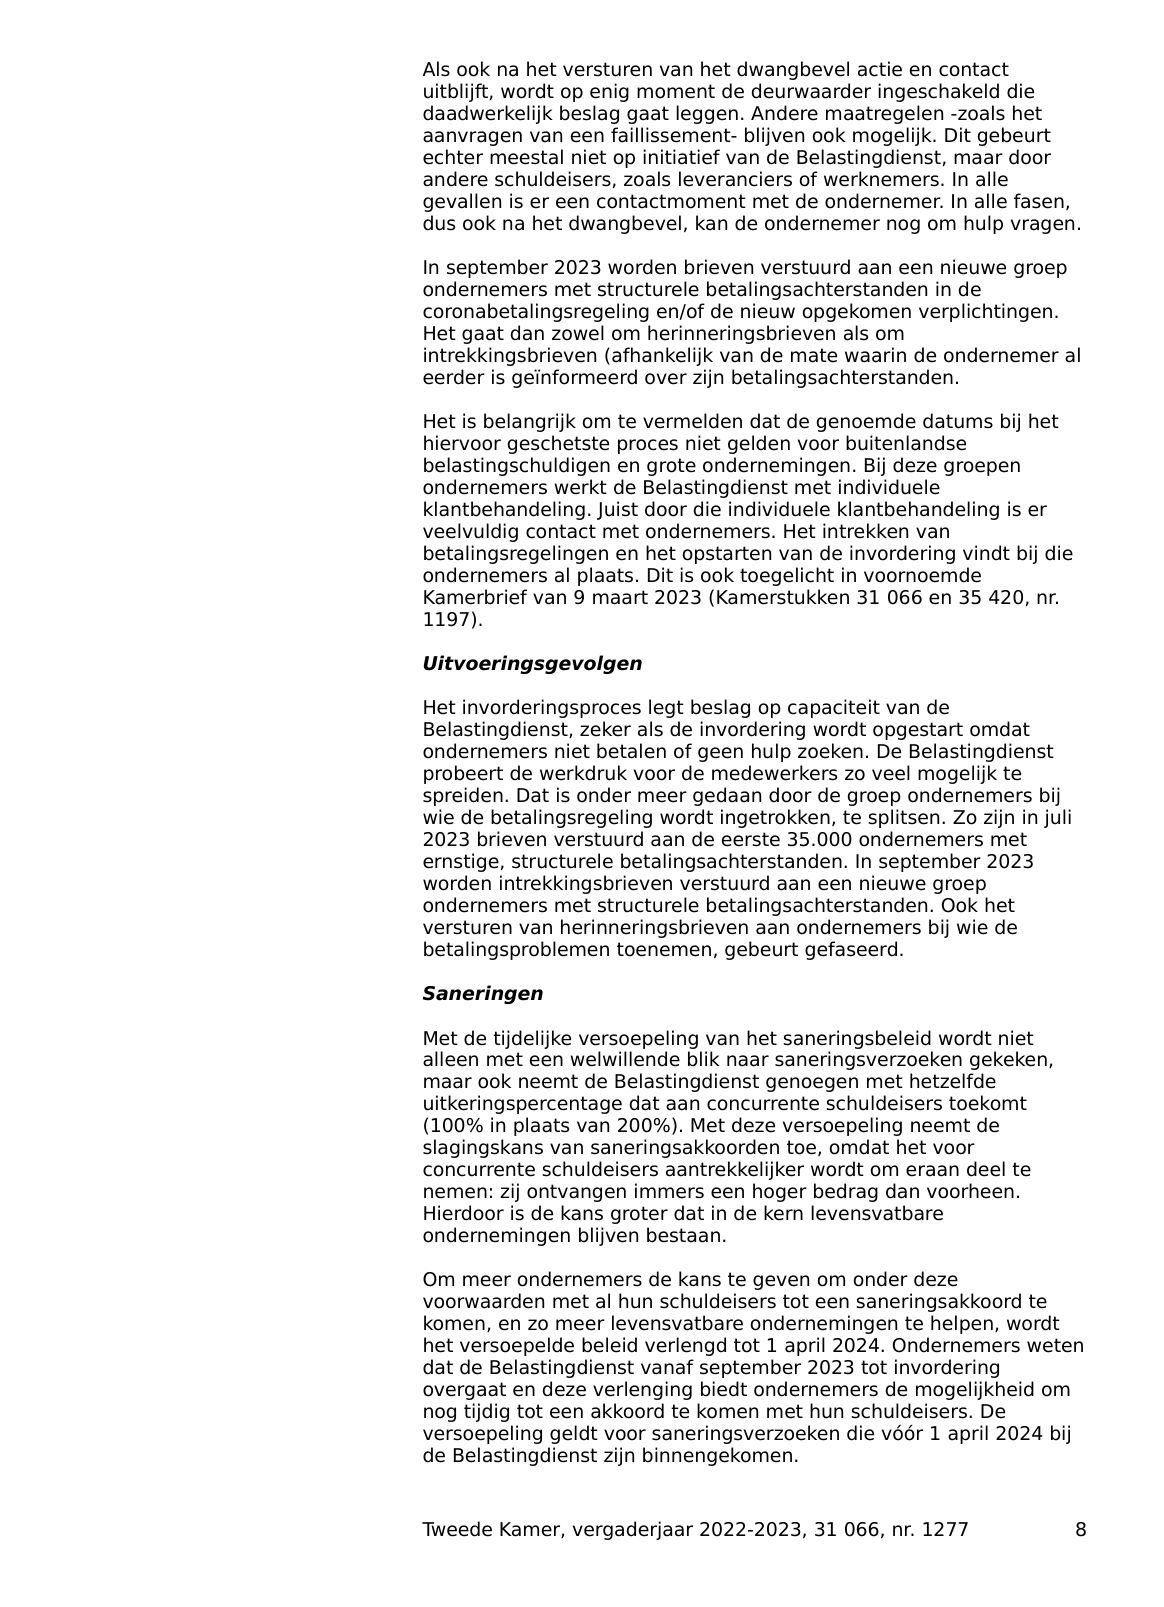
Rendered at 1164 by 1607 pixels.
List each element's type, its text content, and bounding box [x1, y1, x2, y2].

text Om meer ondernemers de kans te geven om onder deze voorwaarden met al hun schuldeisers tot een saneringsakkoord te komen, en zo meer levensvatbare ondernemingen te helpen, wordt het versoepelde beleid verlengd tot 1 april 2024. Ondernemers weten dat de Belastingdienst vanaf september 2023 tot invordering overgaat en deze verlenging biedt ondernemers de mogelijkheid om nog tijdig tot een akkoord te komen met hun schuldeisers. De versoepeling geldt voor saneringsverzoeken die vóór 1 april 2024 bij de Belastingdienst zijn binnengekomen. [422, 1269, 1087, 1467]
subtitle Saneringen [422, 983, 1087, 1005]
text Met de tijdelijke versoepeling van het saneringsbeleid wordt niet alleen met een welwillende blik naar saneringsverzoeken gekeken, maar ook neemt de Belastingdienst genoegen met hetzelfde uitkeringspercentage dat aan concurrente schuldeisers toekomt (100% in plaats van 200%). Met deze versoepeling neemt de slagingskans van saneringsakkoorden toe, omdat het voor concurrente schuldeisers aantrekkelijker wordt om eraan deel te nemen: zij ontvangen immers een hoger bedrag dan voorheen. Hierdoor is de kans groter dat in de kern levensvatbare ondernemingen blijven bestaan. [422, 1027, 1087, 1247]
text In september 2023 worden brieven verstuurd aan een nieuwe groep ondernemers met structurele betalingsachterstanden in de coronabetalingsregeling en/of de nieuw opgekomen verplichtingen. Het gaat dan zowel om herinneringsbrieven als om intrekkingsbrieven (afhankelijk van de mate waarin de ondernemer al eerder is geïnformeerd over zijn betalingsachterstanden. [422, 257, 1087, 389]
text Het invorderingsproces legt beslag op capaciteit van de Belastingdienst, zeker als de invordering wordt opgestart omdat ondernemers niet betalen of geen hulp zoeken. De Belastingdienst probeert de werkdruk voor de medewerkers zo veel mogelijk te spreiden. Dat is onder meer gedaan door de groep ondernemers bij wie de betalingsregeling wordt ingetrokken, te splitsen. Zo zijn in juli 2023 brieven verstuurd aan de eerste 35.000 ondernemers met ernstige, structurele betalingsachterstanden. In september 2023 worden intrekkingsbrieven verstuurd aan een nieuwe groep ondernemers met structurele betalingsachterstanden. Ook het versturen van herinneringsbrieven aan ondernemers bij wie de betalingsproblemen toenemen, gebeurt gefaseerd. [422, 697, 1087, 961]
subtitle Uitvoeringsgevolgen [422, 653, 1087, 675]
text Het is belangrijk om te vermelden dat de genoemde datums bij het hiervoor geschetste proces niet gelden voor buitenlandse belastingschuldigen en grote ondernemingen. Bij deze groepen ondernemers werkt de Belastingdienst met individuele klantbehandeling. Juist door die individuele klantbehandeling is er veelvuldig contact met ondernemers. Het intrekken van betalingsregelingen en het opstarten van de invordering vindt bij die ondernemers al plaats. Dit is ook toegelicht in voornoemde Kamerbrief van 9 maart 2023 (Kamerstukken 31 066 en 35 420, nr. 1197). [422, 411, 1087, 631]
text Als ook na het versturen van het dwangbevel actie en contact uitblijft, wordt op enig moment de deurwaarder ingeschakeld die daadwerkelijk beslag gaat leggen. Andere maatregelen -zoals het aanvragen van een faillissement- blijven ook mogelijk. Dit gebeurt echter meestal niet op initiatief van de Belastingdienst, maar door andere schuldeisers, zoals leveranciers of werknemers. In alle gevallen is er een contactmoment met de ondernemer. In alle fasen, dus ook na het dwangbevel, kan de ondernemer nog om hulp vragen. [422, 59, 1087, 235]
